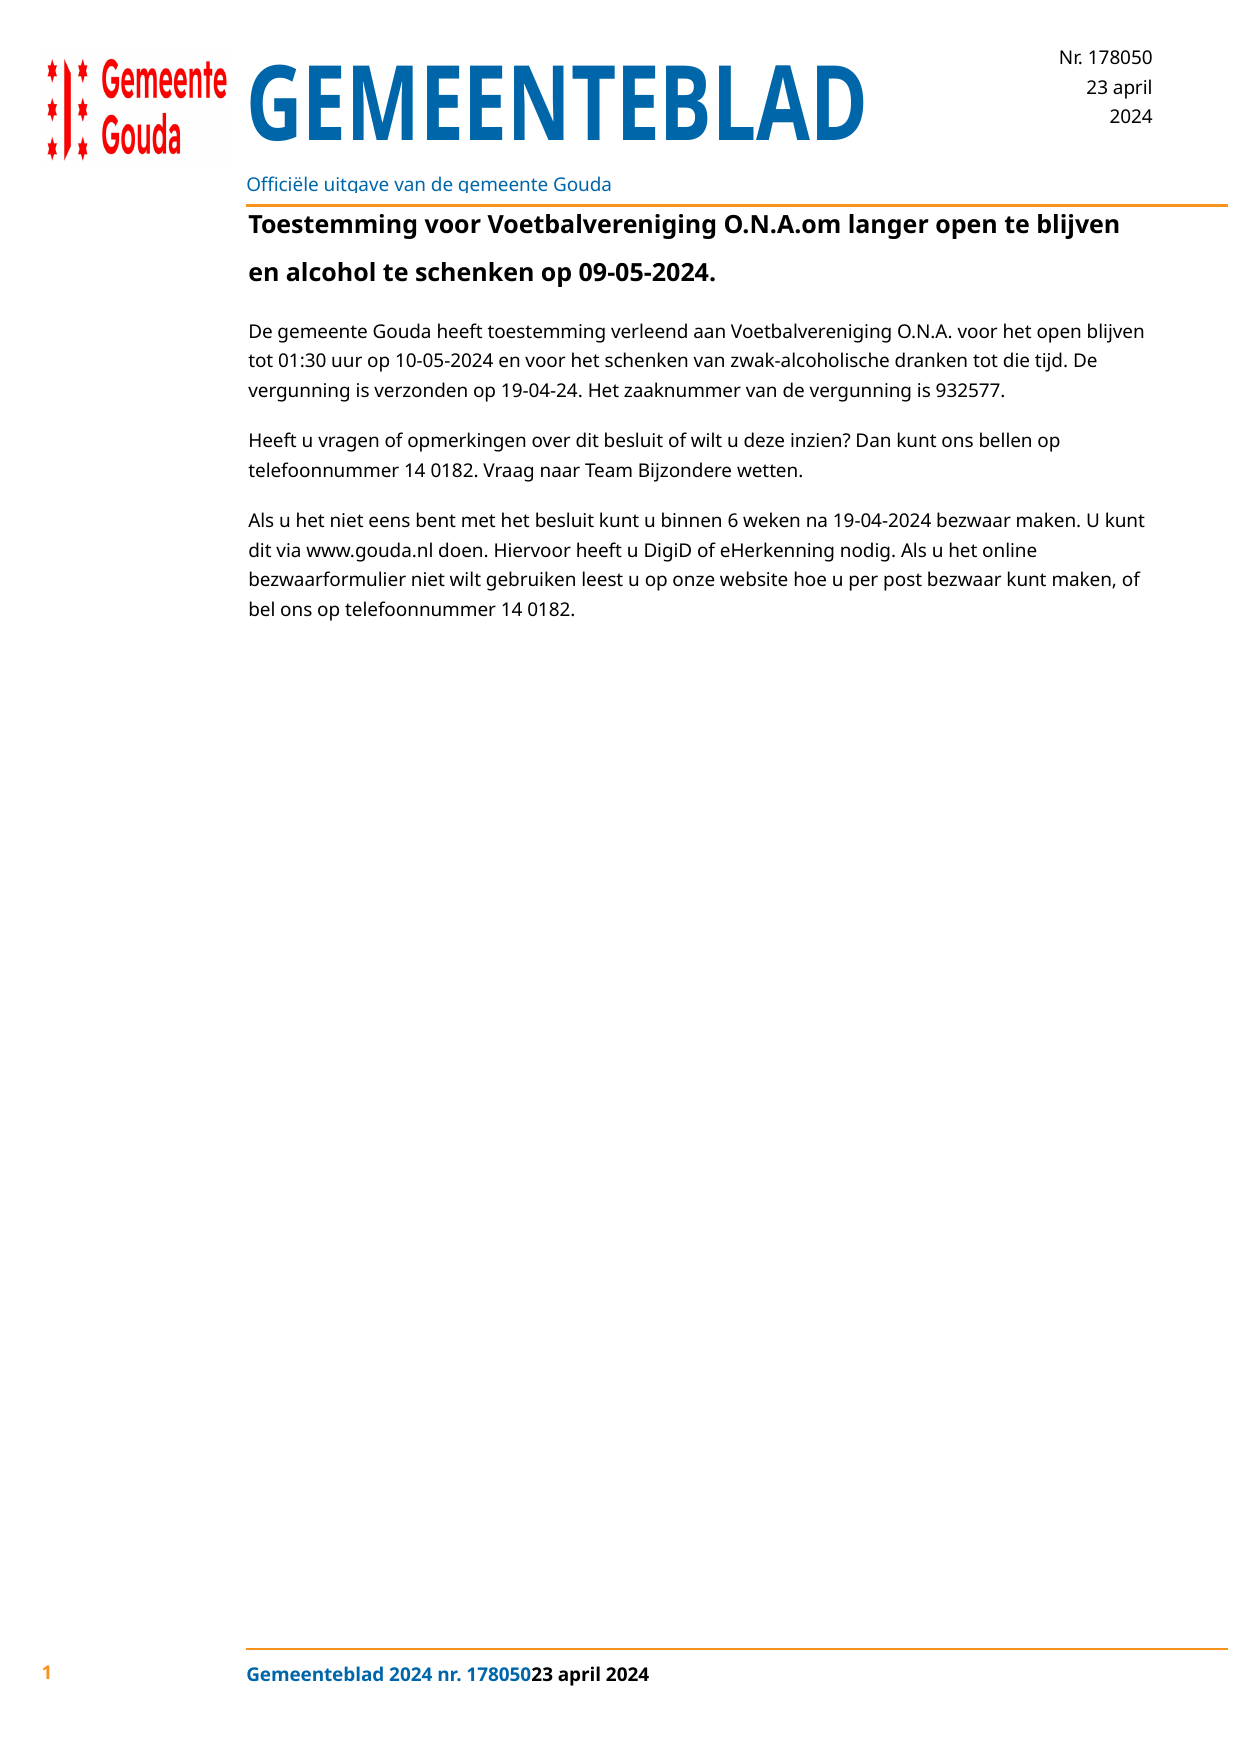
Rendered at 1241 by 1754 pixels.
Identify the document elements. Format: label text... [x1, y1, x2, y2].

text Als u het niet eens bent met het besluit kunt u binnen 6 weken na 19-04-2024 bezwaar maken. U kunt dit via www.gouda.nl doen. Hiervoor heeft u DigiD of eHerkenning nodig. Als u het online bezwaarformulier niet wilt gebruiken leest u op onze website hoe u per post bezwaar kunt maken, of bel ons op telefoonnummer 14 0182. [248, 507, 1152, 622]
picture [41, 47, 231, 172]
text De gemeente Gouda heeft toestemming verleend aan Voetbalvereniging O.N.A. voor het open blijven tot 01:30 uur op 10-05-2024 en voor het schenken van zwak-alcoholische dranken tot die tijd. De vergunning is verzonden op 19-04-24. Het zaaknummer van de vergunning is 932577. [248, 318, 1152, 403]
text Heeft u vragen of opmerkingen over dit besluit of wilt u deze inzien? Dan kunt ons bellen op telefoonnummer 14 0182. Vraag naar Team Bijzondere wetten. [248, 427, 1152, 483]
text Toestemming voor Voetbalvereniging O.N.A.om langer open te blijven en alcohol te schenken op 09-05-2024. [248, 207, 1152, 288]
